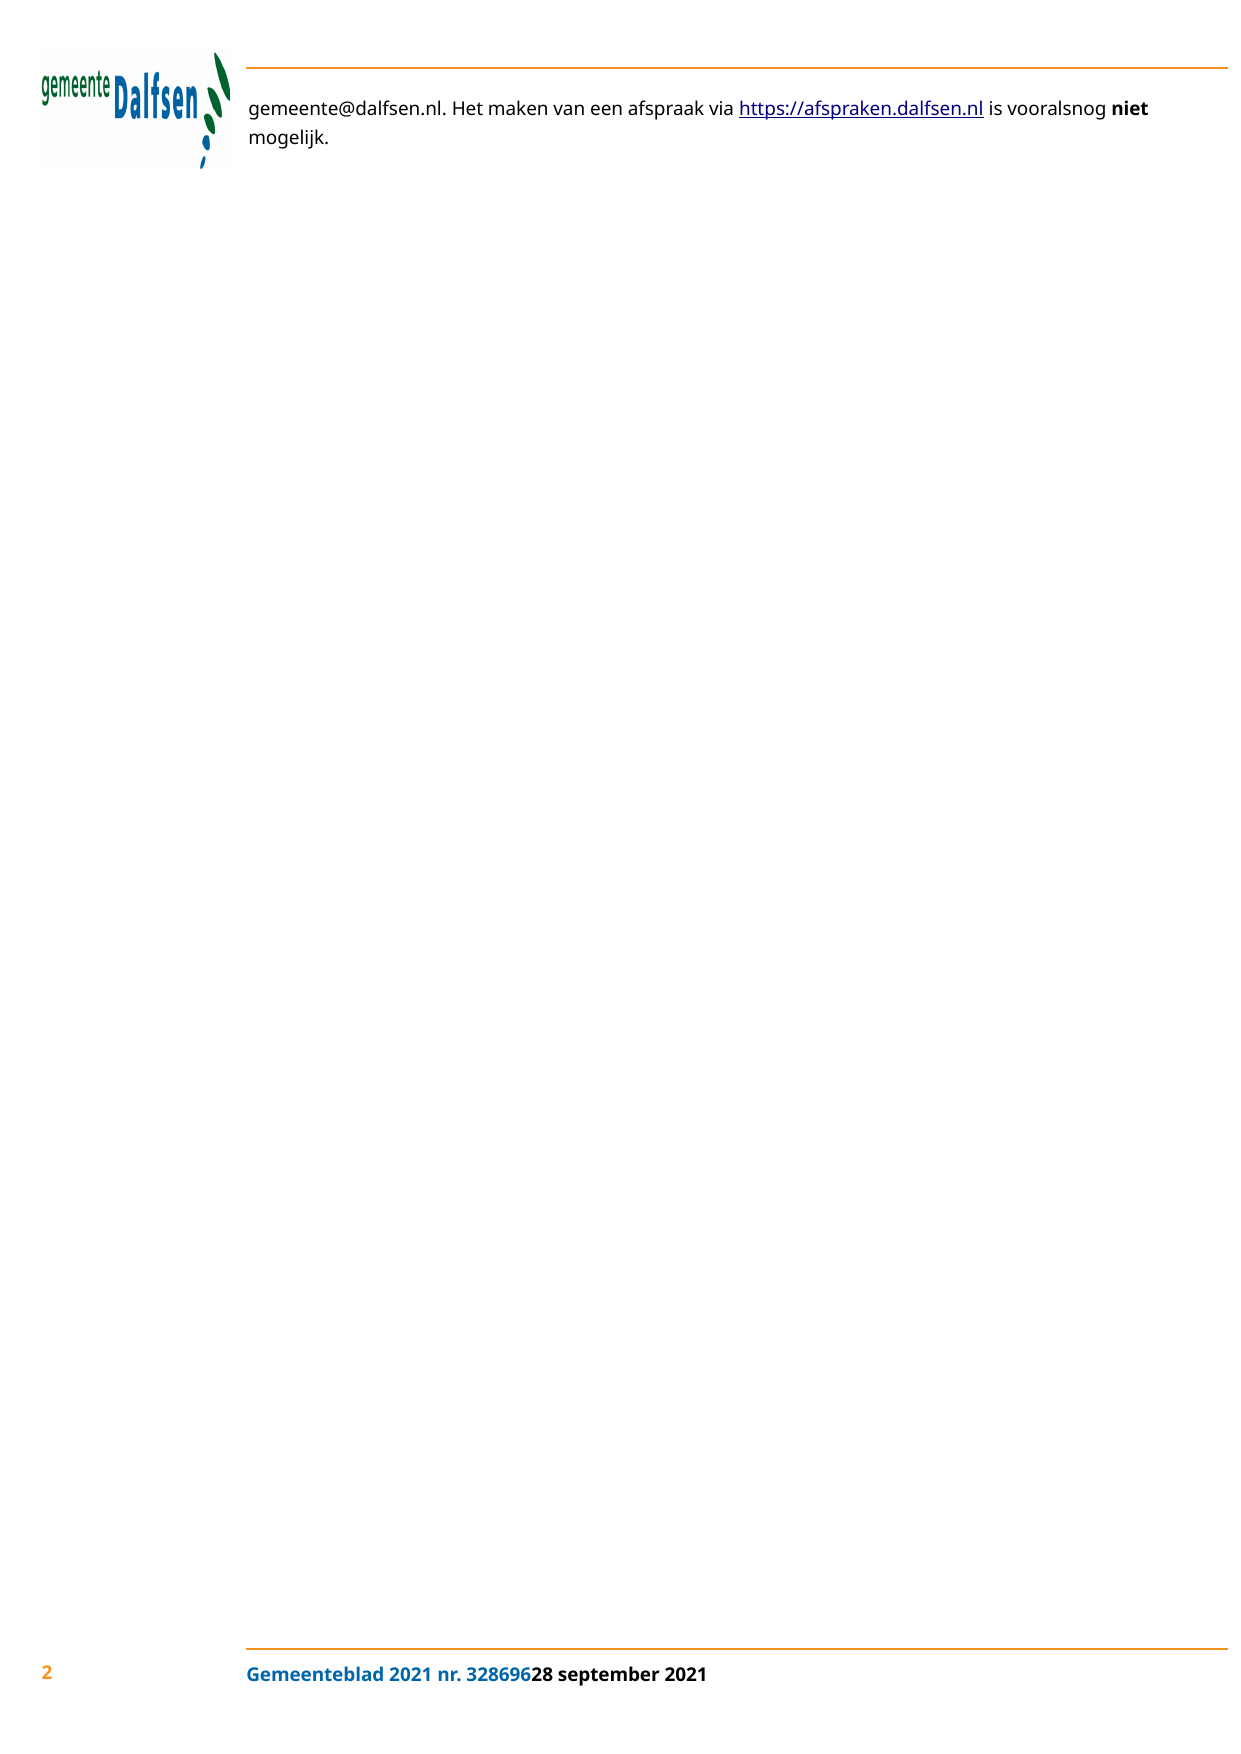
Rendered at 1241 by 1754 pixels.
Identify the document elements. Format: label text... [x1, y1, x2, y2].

picture [41, 47, 231, 172]
text gemeente@dalfsen.nl. Het maken van een afspraak via https://afspraken.dalfsen.nl is vooralsnog niet mogelijk. [248, 95, 1152, 150]
